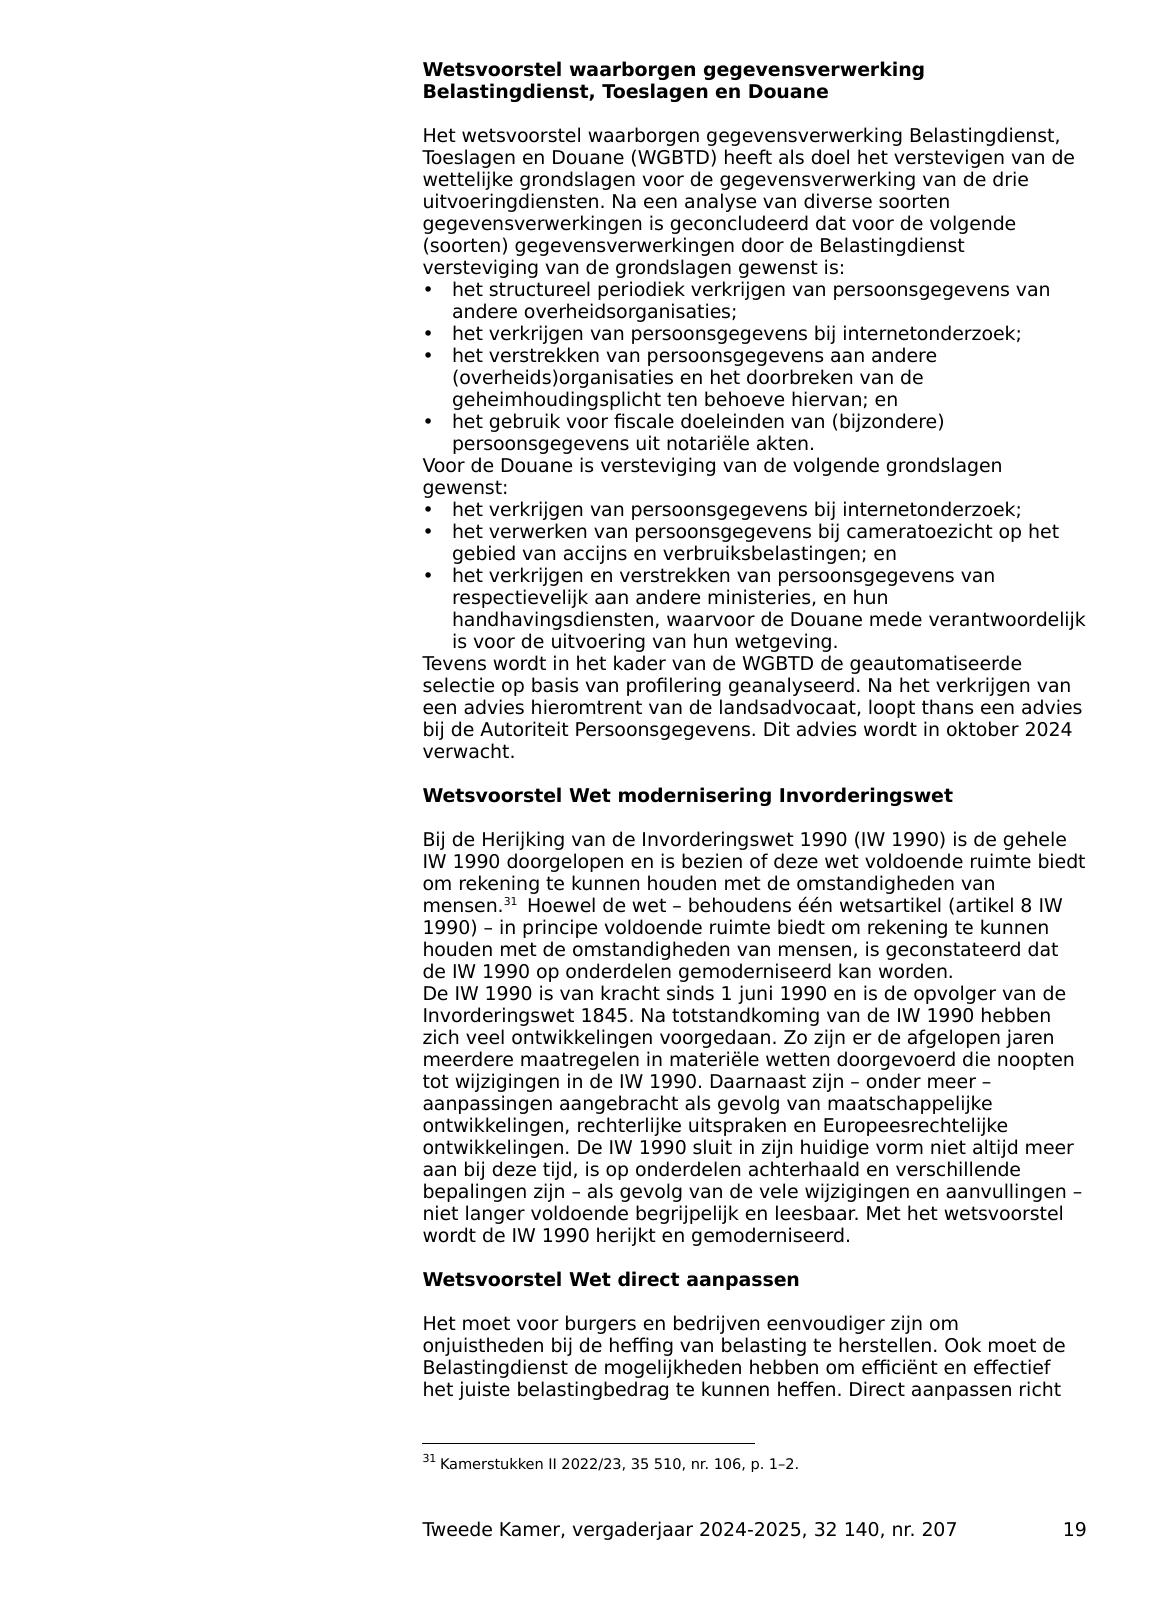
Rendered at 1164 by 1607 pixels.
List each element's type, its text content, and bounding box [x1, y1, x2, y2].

text • het verwerken van persoonsgegevens bij cameratoezicht op het gebied van accijns en verbruiksbelastingen; en [422, 521, 1087, 565]
text Het wetsvoorstel waarborgen gegevensverwerking Belastingdienst, Toeslagen en Douane (WGBTD) heeft als doel het verstevigen van de wettelijke grondslagen voor de gegevensverwerking van de drie uitvoeringdiensten. Na een analyse van diverse soorten gegevensverwerkingen is geconcludeerd dat voor de volgende (soorten) gegevensverwerkingen door de Belastingdienst versteviging van de grondslagen gewenst is: [422, 125, 1087, 279]
text De IW 1990 is van kracht sinds 1 juni 1990 en is de opvolger van de Invorderingswet 1845. Na totstandkoming van de IW 1990 hebben zich veel ontwikkelingen voorgedaan. Zo zijn er de afgelopen jaren meerdere maatregelen in materiële wetten doorgevoerd die noopten tot wijzigingen in de IW 1990. Daarnaast zijn – onder meer – aanpassingen aangebracht als gevolg van maatschappelijke ontwikkelingen, rechterlijke uitspraken en Europeesrechtelijke ontwikkelingen. De IW 1990 sluit in zijn huidige vorm niet altijd meer aan bij deze tijd, is op onderdelen achterhaald en verschillende bepalingen zijn – als gevolg van de vele wijzigingen en aanvullingen – niet langer voldoende begrijpelijk en leesbaar. Met het wetsvoorstel wordt de IW 1990 herijkt en gemoderniseerd. [422, 983, 1087, 1247]
text Voor de Douane is versteviging van de volgende grondslagen gewenst: [422, 455, 1087, 499]
subtitle Wetsvoorstel Wet direct aanpassen [422, 1269, 1087, 1291]
text • het verkrijgen van persoonsgegevens bij internetonderzoek; [422, 499, 1087, 521]
text • het verkrijgen en verstrekken van persoonsgegevens van respectievelijk aan andere ministeries, en hun handhavingsdiensten, waarvoor de Douane mede verantwoordelijk is voor de uitvoering van hun wetgeving. [422, 565, 1087, 653]
text Het moet voor burgers en bedrijven eenvoudiger zijn om onjuistheden bij de heffing van belasting te herstellen. Ook moet de Belastingdienst de mogelijkheden hebben om efficiënt en effectief het juiste belastingbedrag te kunnen heffen. Direct aanpassen richt [422, 1313, 1087, 1401]
text • het structureel periodiek verkrijgen van persoonsgegevens van andere overheidsorganisaties; [422, 279, 1087, 323]
text Tevens wordt in het kader van de WGBTD de geautomatiseerde selectie op basis van profilering geanalyseerd. Na het verkrijgen van een advies hieromtrent van de landsadvocaat, loopt thans een advies bij de Autoriteit Persoonsgegevens. Dit advies wordt in oktober 2024 verwacht. [422, 653, 1087, 763]
text • het verstrekken van persoonsgegevens aan andere (overheids)organisaties en het doorbreken van de geheimhoudingsplicht ten behoeve hiervan; en [422, 345, 1087, 411]
text • het verkrijgen van persoonsgegevens bij internetonderzoek; [422, 323, 1087, 345]
subtitle Wetsvoorstel waarborgen gegevensverwerking Belastingdienst, Toeslagen en Douane [422, 59, 1087, 103]
text Kamerstukken II 2022/23, 35 510, nr. 106, p. 1–2. [422, 1452, 1087, 1474]
text Bij de Herijking van de Invorderingswet 1990 (IW 1990) is de gehele IW 1990 doorgelopen en is bezien of deze wet voldoende ruimte biedt om rekening te kunnen houden met de omstandigheden van mensen. Hoewel de wet – behoudens één wetsartikel (artikel 8 IW 1990) – in principe voldoende ruimte biedt om rekening te kunnen houden met de omstandigheden van mensen, is geconstateerd dat de IW 1990 op onderdelen gemoderniseerd kan worden. [422, 829, 1087, 983]
subtitle Wetsvoorstel Wet modernisering Invorderingswet [422, 785, 1087, 807]
text • het gebruik voor fiscale doeleinden van (bijzondere) persoonsgegevens uit notariële akten. [422, 411, 1087, 455]
